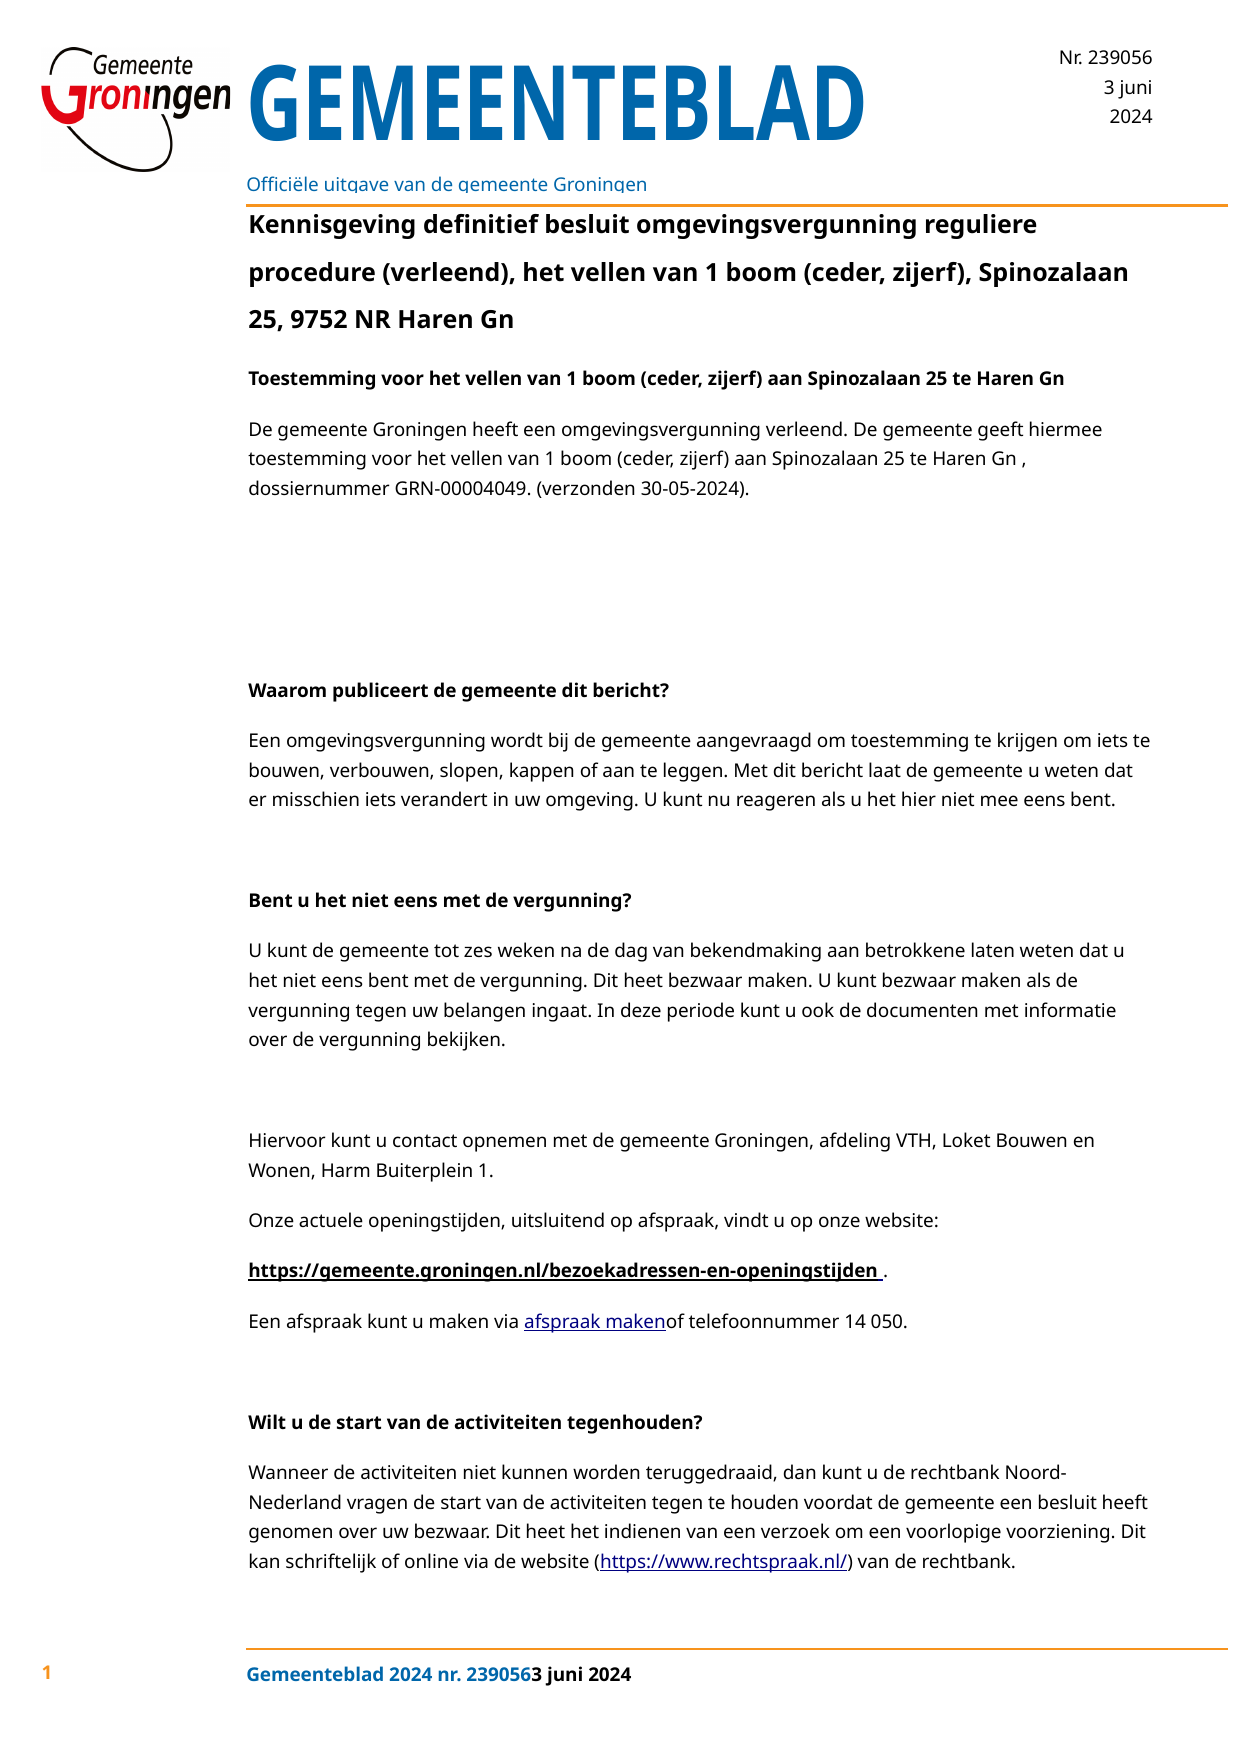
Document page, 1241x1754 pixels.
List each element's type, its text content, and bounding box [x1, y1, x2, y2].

text Waarom publiceert de gemeente dit bericht? [248, 677, 1152, 702]
text Hiervoor kunt u contact opnemen met de gemeente Groningen, afdeling VTH, Loket Bouwen en Wonen, Harm Buiterplein 1. [248, 1127, 1152, 1182]
text Kennisgeving definitief besluit omgevingsvergunning reguliere procedure (verleend), het vellen van 1 boom (ceder, zijerf), Spinozalaan 25, 9752 NR Haren Gn [248, 207, 1152, 336]
text https://gemeente.groningen.nl/bezoekadressen-en-openingstijden . [248, 1258, 1152, 1283]
text Onze actuele openingstijden, uitsluitend op afspraak, vindt u op onze website: [248, 1207, 1152, 1233]
text U kunt de gemeente tot zes weken na de dag van bekendmaking aan betrokkene laten weten dat u het niet eens bent met de vergunning. Dit heet bezwaar maken. U kunt bezwaar maken als de vergunning tegen uw belangen ingaat. In deze periode kunt u ook de documenten met informatie over de vergunning bekijken. [248, 938, 1152, 1052]
text Toestemming voor het vellen van 1 boom (ceder, zijerf) aan Spinozalaan 25 te Haren Gn [248, 366, 1152, 391]
text Wanneer de activiteiten niet kunnen worden teruggedraaid, dan kunt u de rechtbank Noord-Nederland vragen de start van de activiteiten tegen te houden voordat de gemeente een besluit heeft genomen over uw bezwaar. Dit heet het indienen van een verzoek om een voorlopige voorziening. Dit kan schriftelijk of online via de website (https://www.rechtspraak.nl/) van de rechtbank. [248, 1459, 1152, 1574]
text Een omgevingsvergunning wordt bij de gemeente aangevraagd om toestemming te krijgen om iets te bouwen, verbouwen, slopen, kappen of aan te leggen. Met dit bericht laat de gemeente u weten dat er misschien iets verandert in uw omgeving. U kunt nu reageren als u het hier niet mee eens bent. [248, 727, 1152, 812]
picture [41, 47, 231, 172]
text Bent u het niet eens met de vergunning? [248, 887, 1152, 913]
text Een afspraak kunt u maken via afspraak makenof telefoonnummer 14 050. [248, 1308, 1152, 1334]
text De gemeente Groningen heeft een omgevingsvergunning verleend. De gemeente geeft hiermee toestemming voor het vellen van 1 boom (ceder, zijerf) aan Spinozalaan 25 te Haren Gn , dossiernummer GRN-00004049. (verzonden 30-05-2024). [248, 416, 1152, 501]
text Wilt u de start van de activiteiten tegenhouden? [248, 1409, 1152, 1434]
